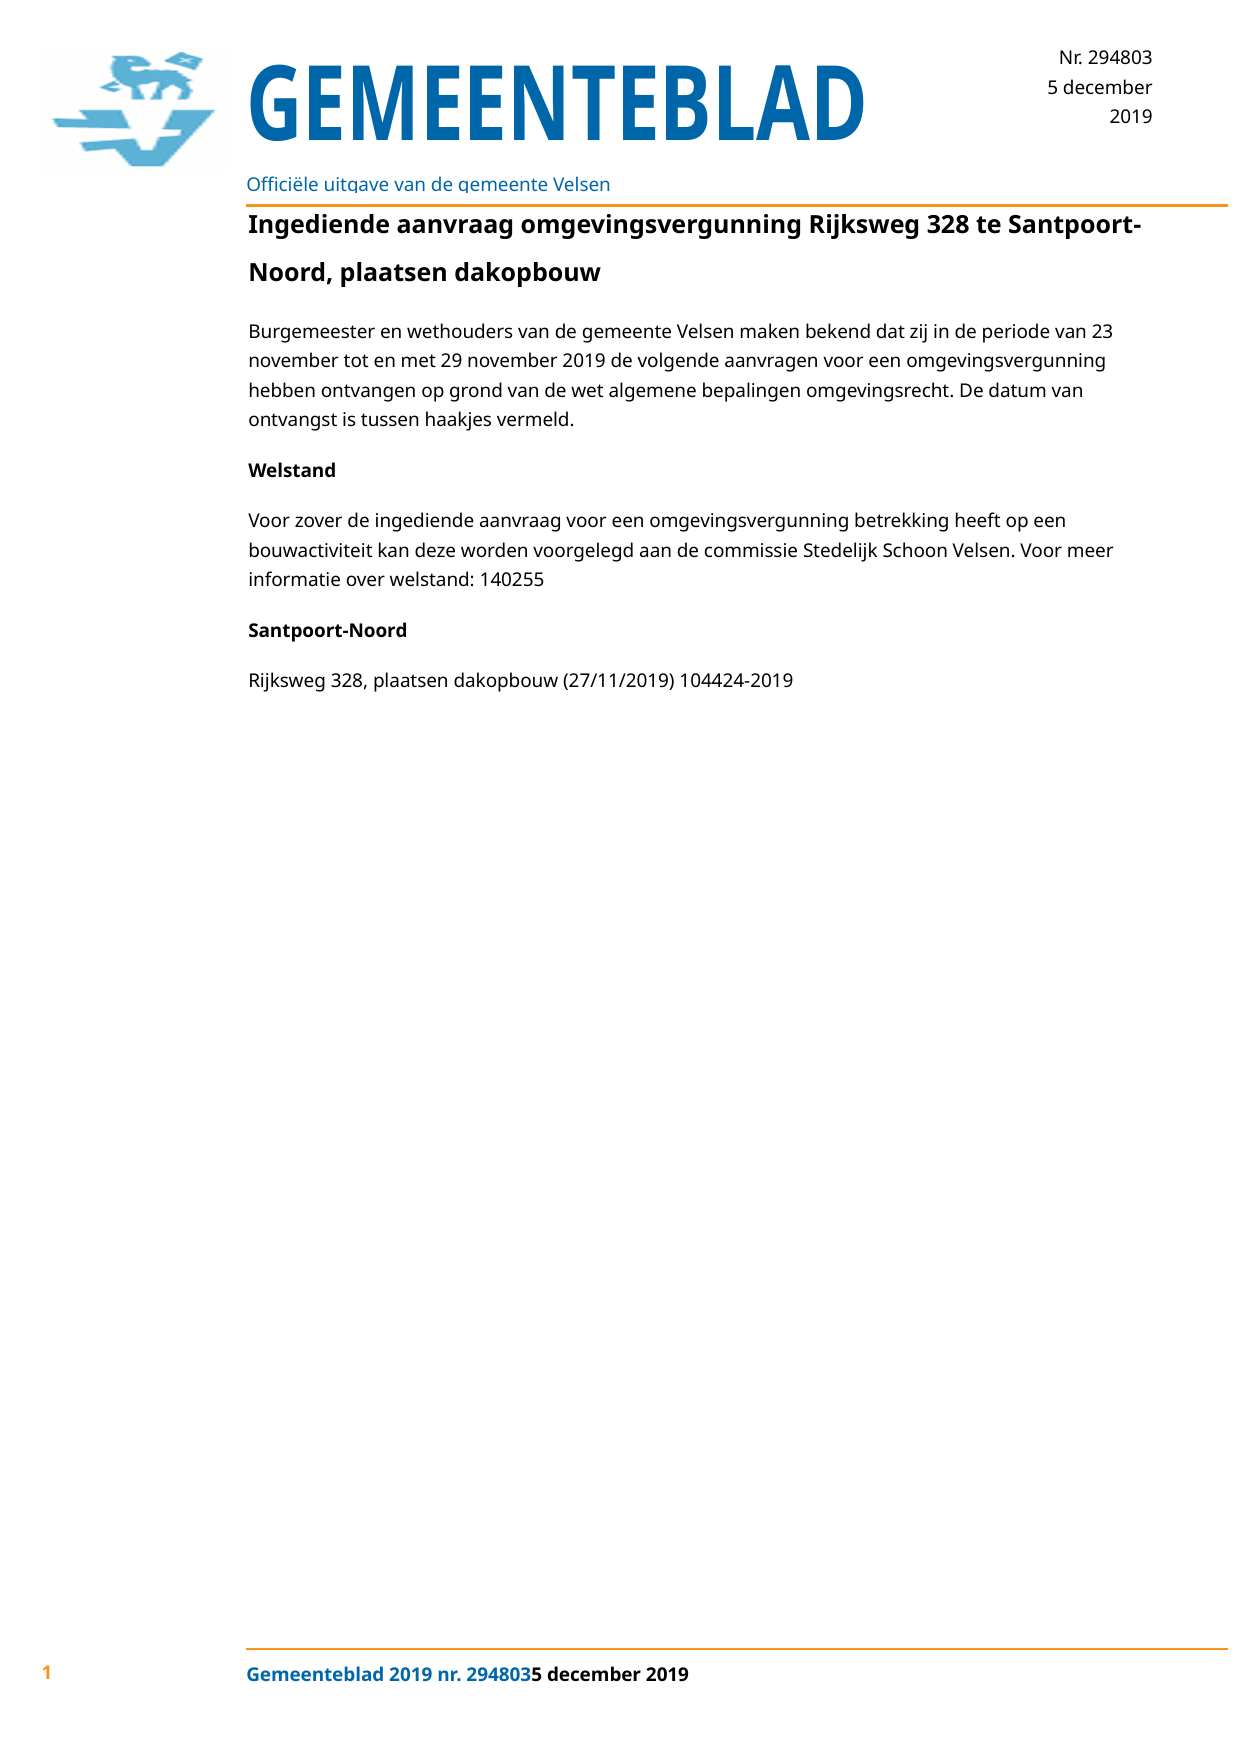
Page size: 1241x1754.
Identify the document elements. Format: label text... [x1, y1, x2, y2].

text Welstand [248, 457, 1152, 483]
text Santpoort-Noord [248, 617, 1152, 643]
text Burgemeester en wethouders van de gemeente Velsen maken bekend dat zij in de periode van 23 november tot en met 29 november 2019 de volgende aanvragen voor een omgevingsvergunning hebben ontvangen op grond van de wet algemene bepalingen omgevingsrecht. De datum van ontvangst is tussen haakjes vermeld. [248, 318, 1152, 432]
picture [41, 47, 231, 172]
text Ingediende aanvraag omgevingsvergunning Rijksweg 328 te Santpoort-Noord, plaatsen dakopbouw [248, 207, 1152, 288]
text Voor zover de ingediende aanvraag voor een omgevingsvergunning betrekking heeft op een bouwactiviteit kan deze worden voorgelegd aan de commissie Stedelijk Schoon Velsen. Voor meer informatie over welstand: 140255 [248, 507, 1152, 592]
text Rijksweg 328, plaatsen dakopbouw (27/11/2019) 104424-2019 [248, 667, 1152, 693]
